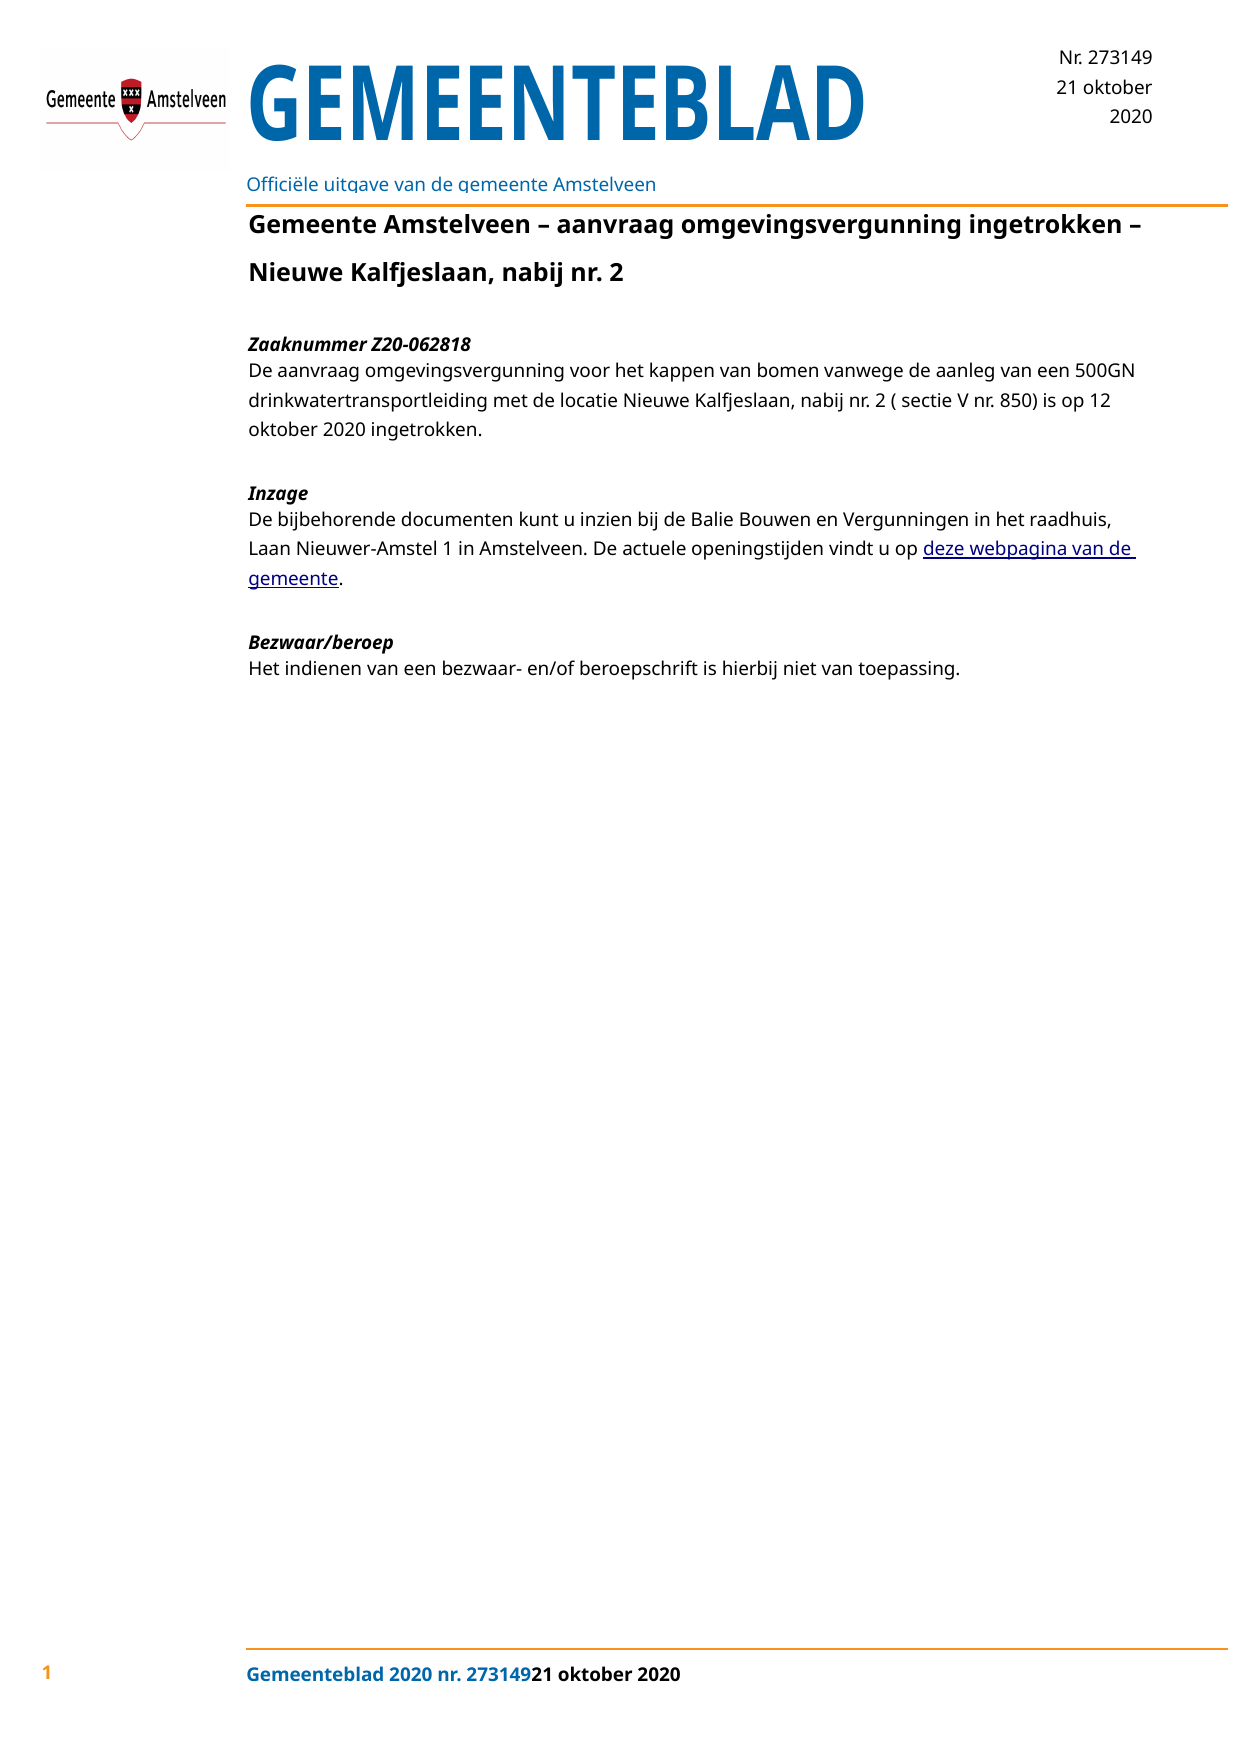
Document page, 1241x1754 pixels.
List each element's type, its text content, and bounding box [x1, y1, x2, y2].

text Bezwaar/beroep [248, 629, 1152, 655]
text Gemeente Amstelveen – aanvraag omgevingsvergunning ingetrokken – Nieuwe Kalfjeslaan, nabij nr. 2 [248, 207, 1152, 288]
text De aanvraag omgevingsvergunning voor het kappen van bomen vanwege de aanleg van een 500GN drinkwatertransportleiding met de locatie Nieuwe Kalfjeslaan, nabij nr. 2 ( sectie V nr. 850) is op 12 oktober 2020 ingetrokken. [248, 357, 1152, 442]
picture [41, 47, 231, 172]
text Zaaknummer Z20-062818 [248, 331, 1152, 357]
text Het indienen van een bezwaar- en/of beroepschrift is hierbij niet van toepassing. [248, 655, 1152, 681]
text Inzage [248, 480, 1152, 506]
text De bijbehorende documenten kunt u inzien bij de Balie Bouwen en Vergunningen in het raadhuis, Laan Nieuwer-Amstel 1 in Amstelveen. De actuele openingstijden vindt u op deze webpagina van de gemeente. [248, 506, 1152, 591]
